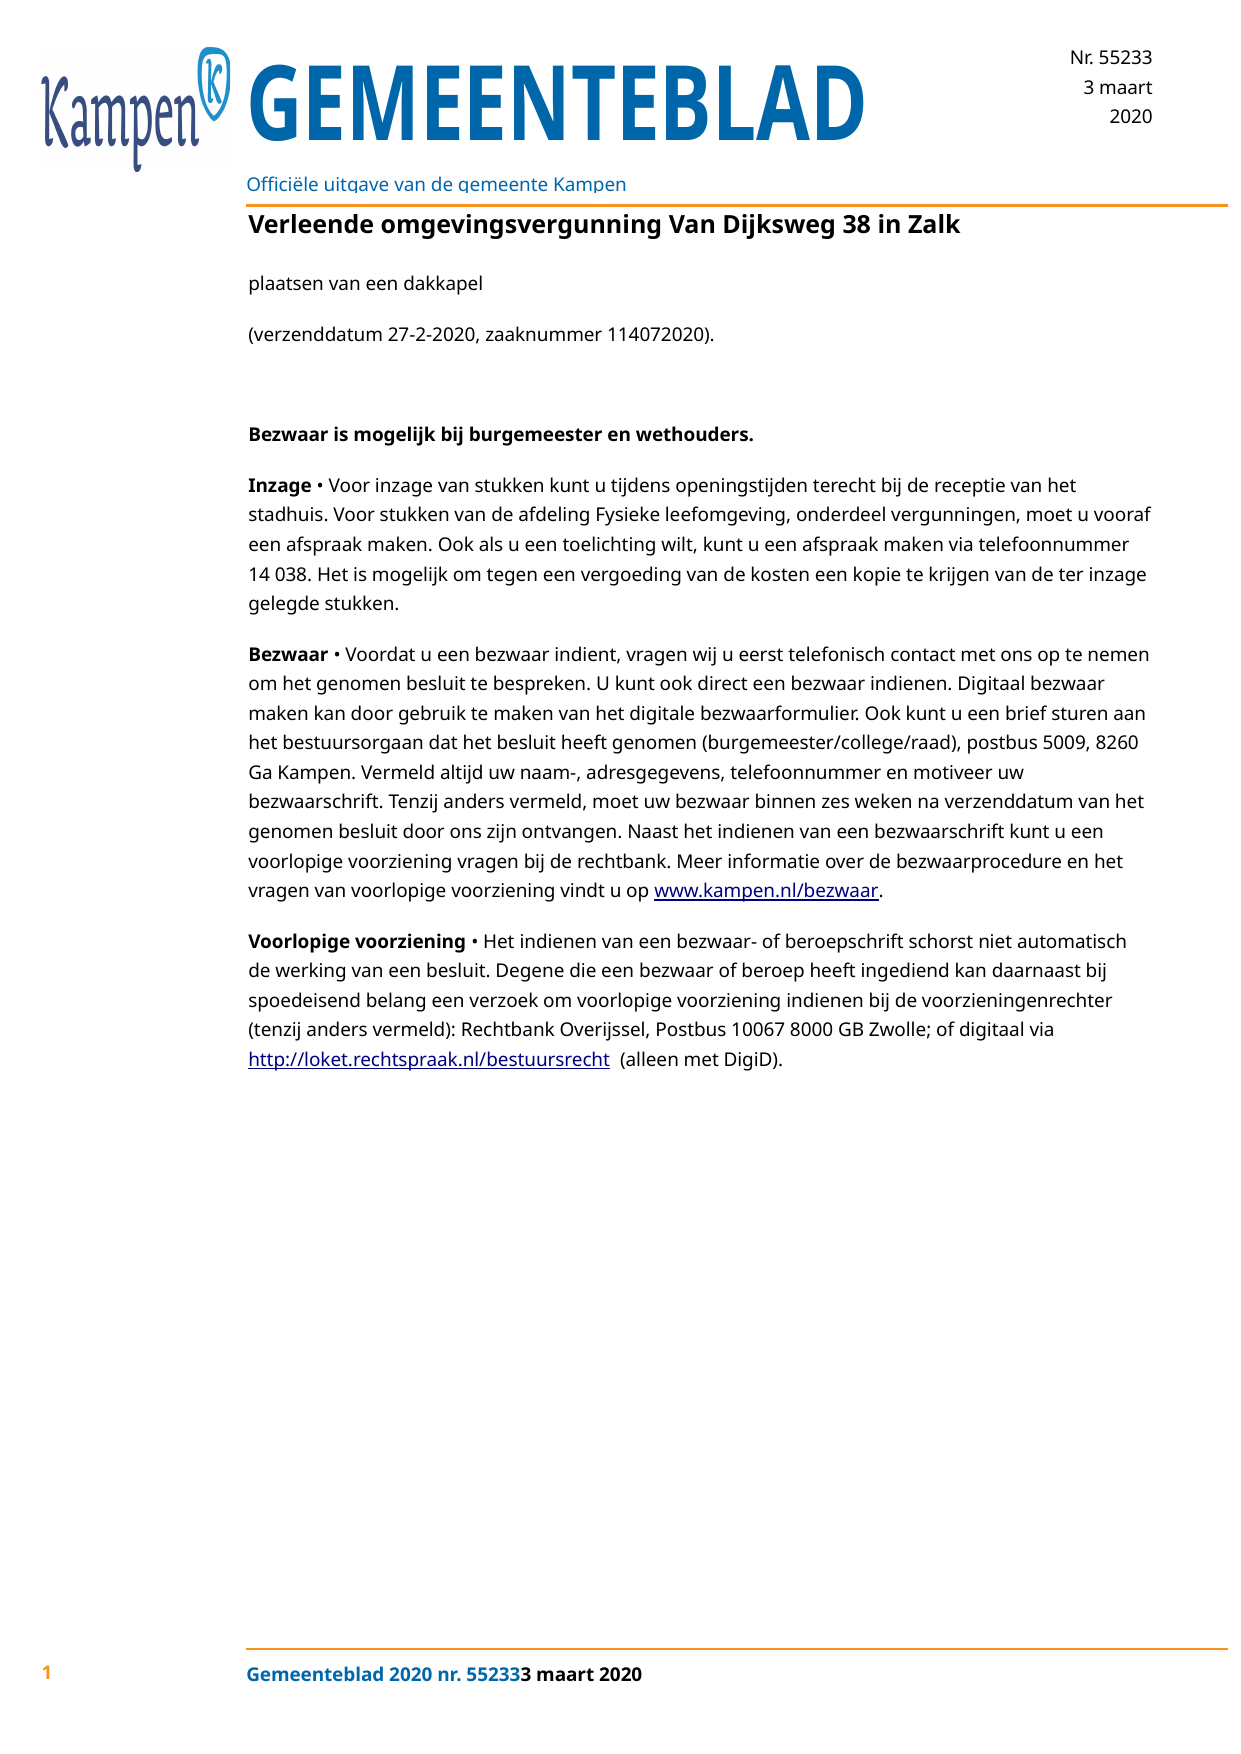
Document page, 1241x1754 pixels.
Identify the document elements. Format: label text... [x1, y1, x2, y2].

text Voorlopige voorziening • Het indienen van een bezwaar- of beroepschrift schorst niet automatisch de werking van een besluit. Degene die een bezwaar of beroep heeft ingediend kan daarnaast bij spoedeisend belang een verzoek om voorlopige voorziening indienen bij de voorzieningenrechter (tenzij anders vermeld): Rechtbank Overijssel, Postbus 10067 8000 GB Zwolle; of digitaal via http://loket.rechtspraak.nl/bestuursrecht (alleen met DigiD). [248, 928, 1152, 1072]
text (verzenddatum 27-2-2020, zaaknummer 114072020). [248, 321, 1152, 346]
text Inzage • Voor inzage van stukken kunt u tijdens openingstijden terecht bij de receptie van het stadhuis. Voor stukken van de afdeling Fysieke leefomgeving, onderdeel vergunningen, moet u vooraf een afspraak maken. Ook als u een toelichting wilt, kunt u een afspraak maken via telefoonnummer 14 038. Het is mogelijk om tegen een vergoeding van de kosten een kopie te krijgen van de ter inzage gelegde stukken. [248, 472, 1152, 616]
text Bezwaar is mogelijk bij burgemeester en wethouders. [248, 422, 1152, 447]
picture [41, 47, 231, 172]
text plaatsen van een dakkapel [248, 270, 1152, 296]
text Bezwaar • Voordat u een bezwaar indient, vragen wij u eerst telefonisch contact met ons op te nemen om het genomen besluit te bespreken. U kunt ook direct een bezwaar indienen. Digitaal bezwaar maken kan door gebruik te maken van het digitale bezwaarformulier. Ook kunt u een brief sturen aan het bestuursorgaan dat het besluit heeft genomen (burgemeester/college/raad), postbus 5009, 8260 Ga Kampen. Vermeld altijd uw naam-, adresgegevens, telefoonnummer en motiveer uw bezwaarschrift. Tenzij anders vermeld, moet uw bezwaar binnen zes weken na verzenddatum van het genomen besluit door ons zijn ontvangen. Naast het indienen van een bezwaarschrift kunt u een voorlopige voorziening vragen bij de rechtbank. Meer informatie over de bezwaarprocedure en het vragen van voorlopige voorziening vindt u op www.kampen.nl/bezwaar. [248, 641, 1152, 903]
text Verleende omgevingsvergunning Van Dijksweg 38 in Zalk [248, 207, 1152, 241]
